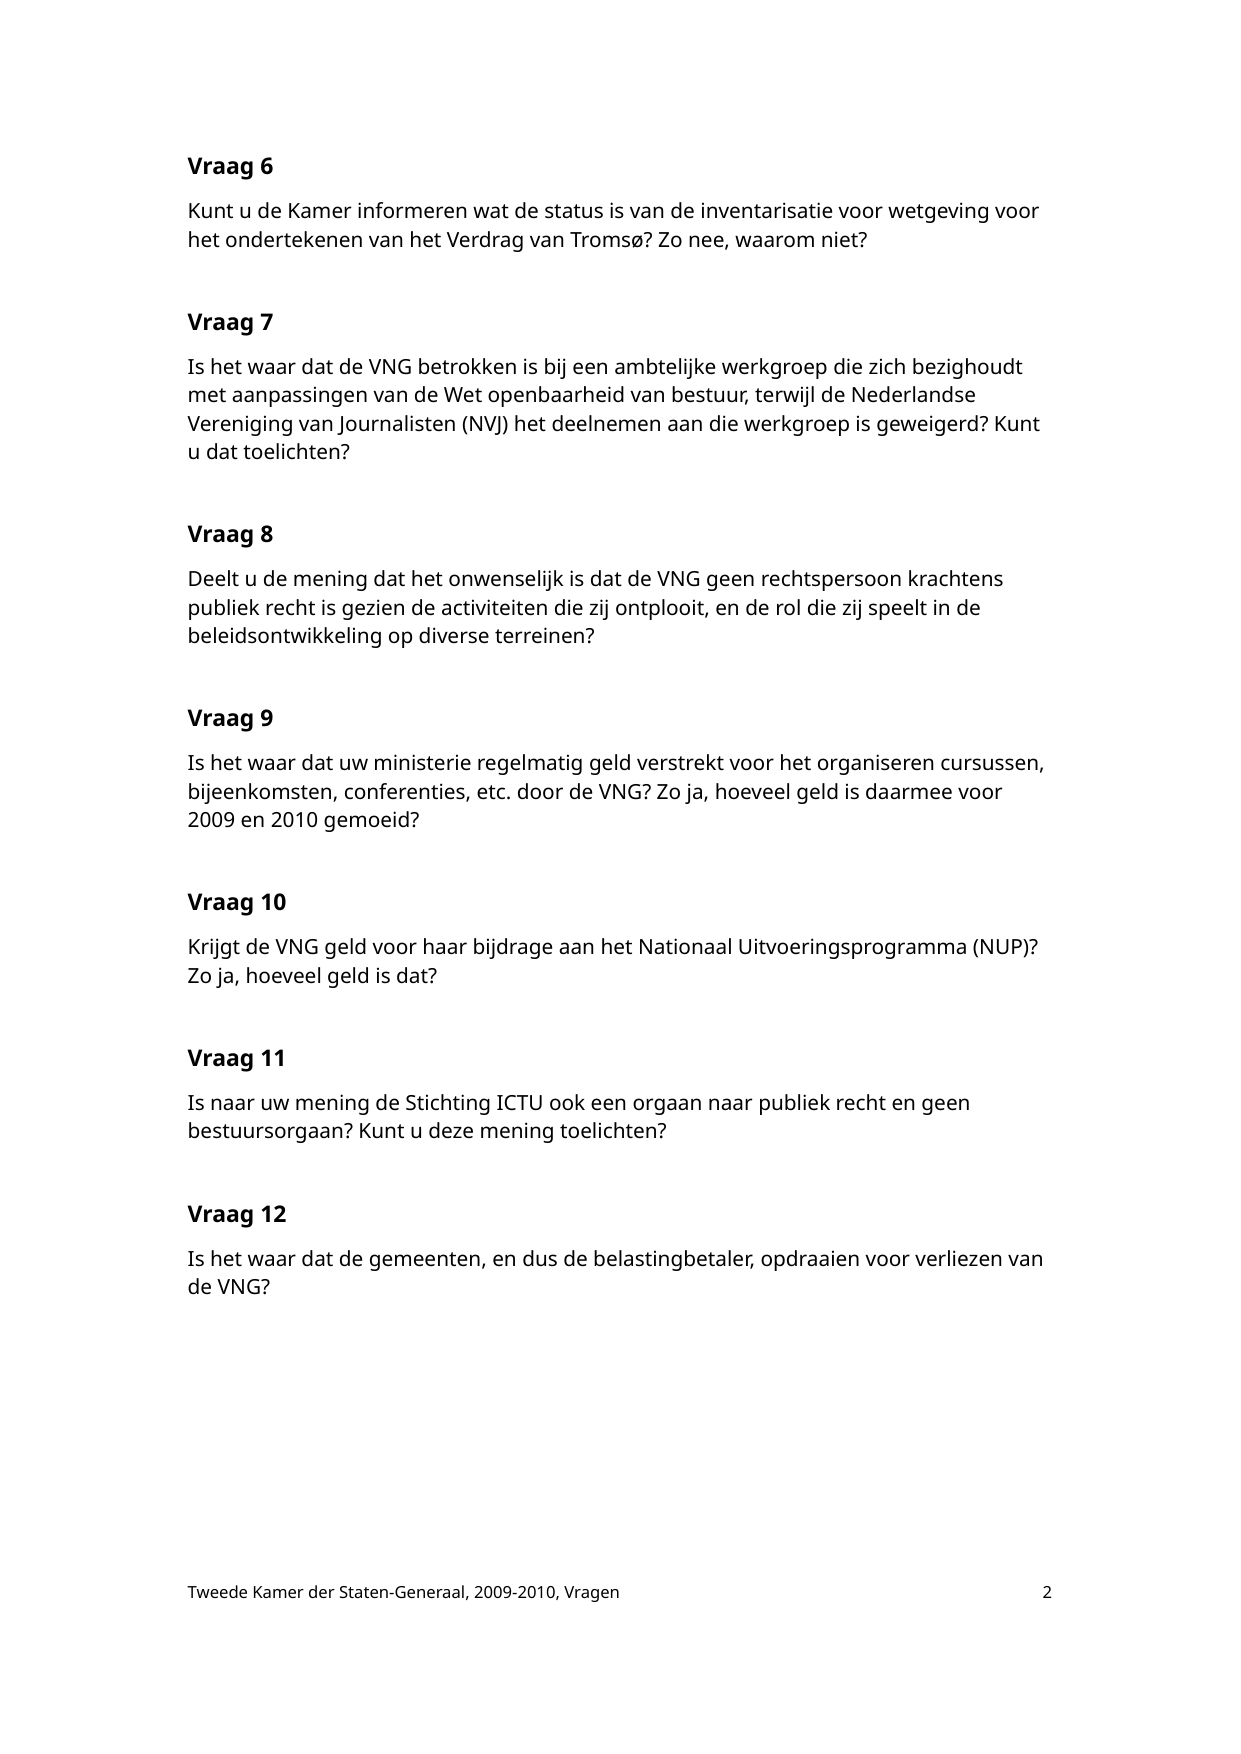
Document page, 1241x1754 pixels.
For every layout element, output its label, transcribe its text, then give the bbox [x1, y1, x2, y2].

subtitle Vraag 10 [187, 886, 1053, 917]
text Is het waar dat de VNG betrokken is bij een ambtelijke werkgroep die zich bezighoudt met aanpassingen van de Wet openbaarheid van bestuur, terwijl de Nederlandse Vereniging van Journalisten (NVJ) het deelnemen aan die werkgroep is geweigerd? Kunt u dat toelichten? [187, 352, 1053, 466]
text Is het waar dat de gemeenten, en dus de belastingbetaler, opdraaien voor verliezen van de VNG? [187, 1244, 1053, 1301]
subtitle Vraag 9 [187, 702, 1053, 733]
subtitle Vraag 12 [187, 1197, 1053, 1229]
text Is het waar dat uw ministerie regelmatig geld verstrekt voor het organiseren cursussen, bijeenkomsten, conferenties, etc. door de VNG? Zo ja, hoeveel geld is daarmee voor 2009 en 2010 gemoeid? [187, 748, 1053, 834]
subtitle Vraag 6 [187, 150, 1053, 181]
subtitle Vraag 7 [187, 306, 1053, 337]
subtitle Vraag 8 [187, 518, 1053, 549]
text Krijgt de VNG geld voor haar bijdrage aan het Nationaal Uitvoeringsprogramma (NUP)? Zo ja, hoeveel geld is dat? [187, 932, 1053, 989]
text Deelt u de mening dat het onwenselijk is dat de VNG geen rechtspersoon krachtens publiek recht is gezien de activiteiten die zij ontplooit, en de rol die zij speelt in de beleidsontwikkeling op diverse terreinen? [187, 564, 1053, 650]
text Kunt u de Kamer informeren wat de status is van de inventarisatie voor wetgeving voor het ondertekenen van het Verdrag van Tromsø? Zo nee, waarom niet? [187, 196, 1053, 253]
subtitle Vraag 11 [187, 1042, 1053, 1073]
text Is naar uw mening de Stichting ICTU ook een orgaan naar publiek recht en geen bestuursorgaan? Kunt u deze mening toelichten? [187, 1088, 1053, 1145]
